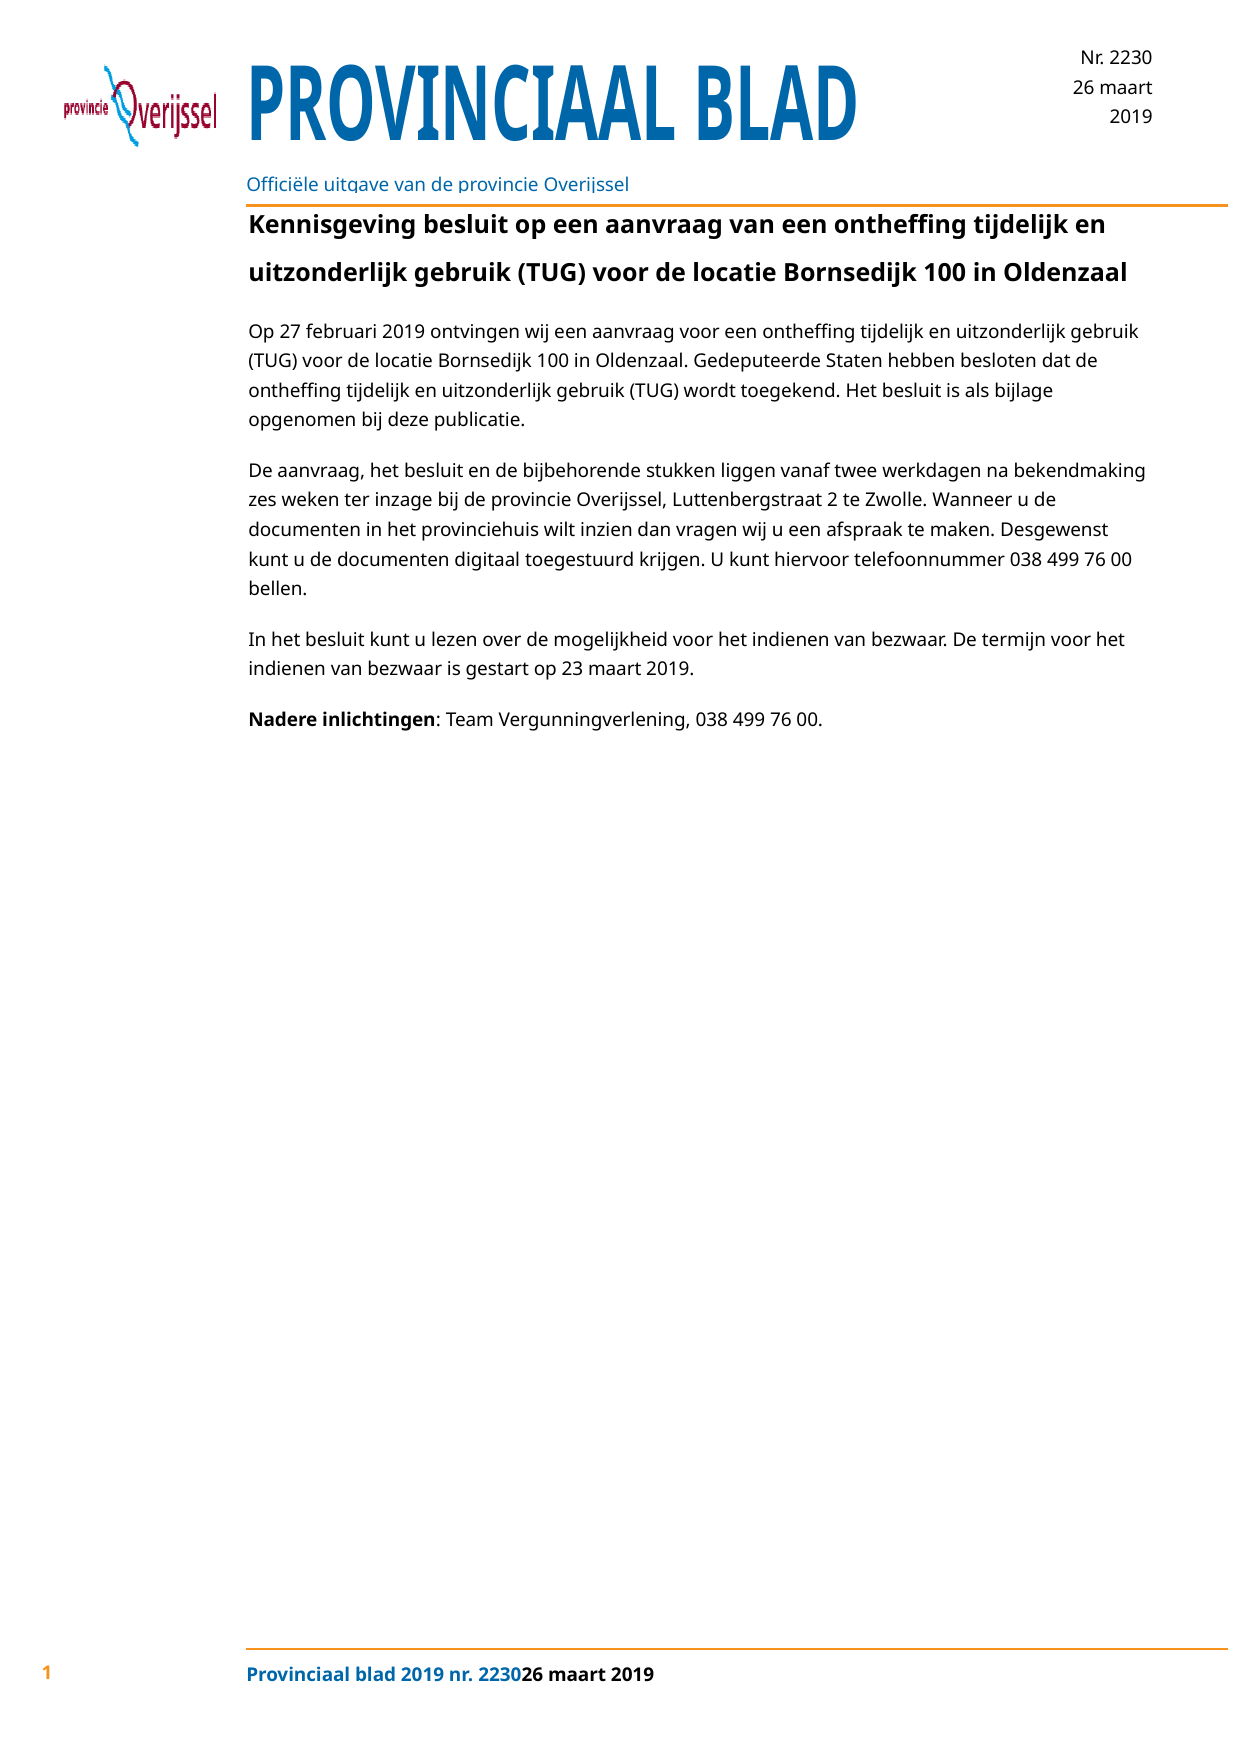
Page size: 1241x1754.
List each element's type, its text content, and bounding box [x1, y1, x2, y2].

text Op 27 februari 2019 ontvingen wij een aanvraag voor een ontheffing tijdelijk en uitzonderlijk gebruik (TUG) voor de locatie Bornsedijk 100 in Oldenzaal. Gedeputeerde Staten hebben besloten dat de ontheffing tijdelijk en uitzonderlijk gebruik (TUG) wordt toegekend. Het besluit is als bijlage opgenomen bij deze publicatie. [248, 318, 1152, 432]
text Nadere inlichtingen: Team Vergunningverlening, 038 499 76 00. [248, 706, 1152, 732]
text De aanvraag, het besluit en de bijbehorende stukken liggen vanaf twee werkdagen na bekendmaking zes weken ter inzage bij de provincie Overijssel, Luttenbergstraat 2 te Zwolle. Wanneer u de documenten in het provinciehuis wilt inzien dan vragen wij u een afspraak te maken. Desgewenst kunt u de documenten digitaal toegestuurd krijgen. U kunt hiervoor telefoonnummer 038 499 76 00 bellen. [248, 457, 1152, 601]
picture [41, 47, 231, 172]
text In het besluit kunt u lezen over de mogelijkheid voor het indienen van bezwaar. De termijn voor het indienen van bezwaar is gestart op 23 maart 2019. [248, 626, 1152, 681]
text Kennisgeving besluit op een aanvraag van een ontheffing tijdelijk en uitzonderlijk gebruik (TUG) voor de locatie Bornsedijk 100 in Oldenzaal [248, 207, 1152, 288]
